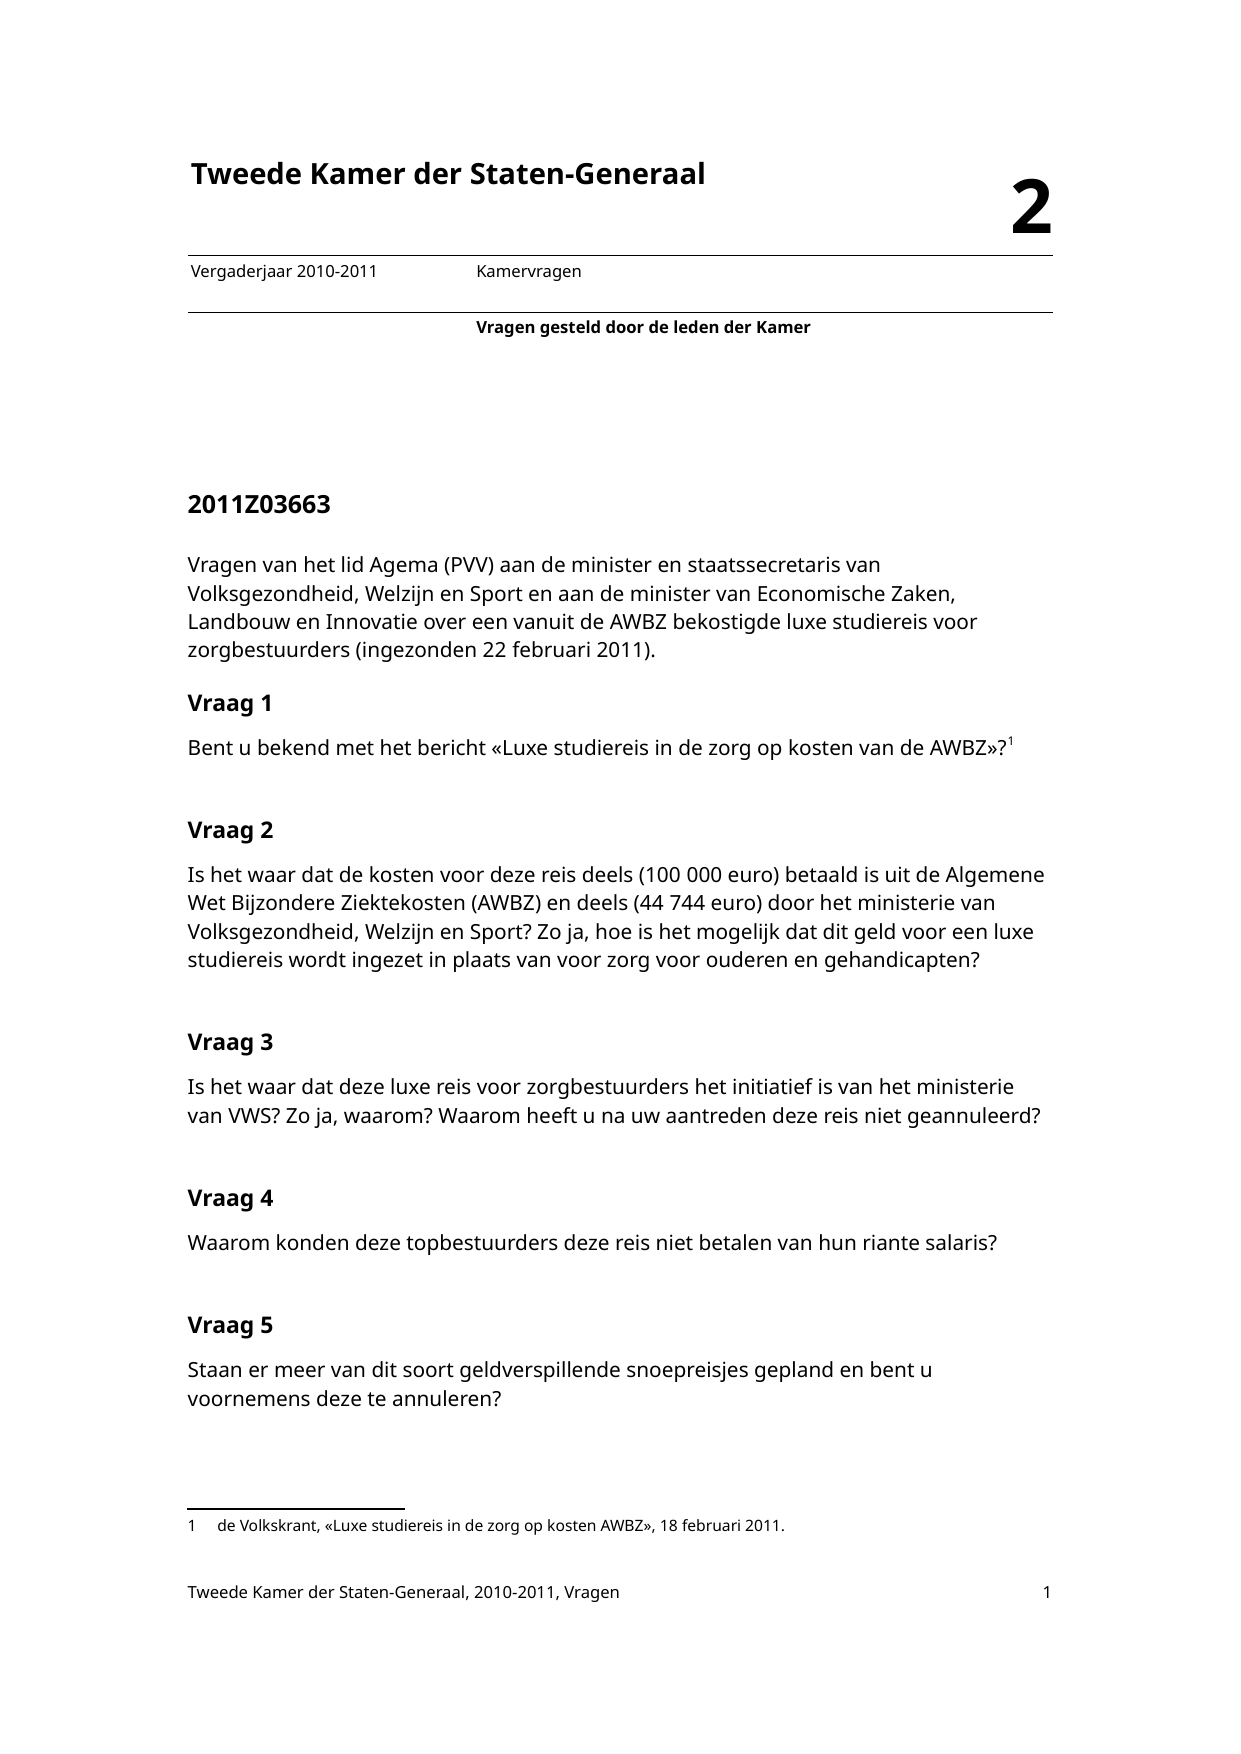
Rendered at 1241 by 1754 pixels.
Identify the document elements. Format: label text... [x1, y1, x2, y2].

text Bent u bekend met het bericht «Luxe studiereis in de zorg op kosten van de AWBZ»? [187, 733, 1053, 761]
table_header 2 [880, 150, 1053, 255]
text Waarom konden deze topbestuurders deze reis niet betalen van hun riante salaris? [187, 1228, 1053, 1257]
subtitle Vraag 4 [187, 1182, 1053, 1213]
table_cell [188, 313, 473, 339]
table_cell Vragen gesteld door de leden der Kamer [473, 313, 1053, 339]
text Vragen van het lid Agema (PVV) aan de minister en staatssecretaris van Volksgezondheid, Welzijn en Sport en aan de minister van Economische Zaken, Landbouw en Innovatie over een vanuit de AWBZ bekostigde luxe studiereis voor zorgbestuurders (ingezonden 22 februari 2011). [187, 550, 1053, 664]
text Is het waar dat deze luxe reis voor zorgbestuurders het initiatief is van het ministerie van VWS? Zo ja, waarom? Waarom heeft u na uw aantreden deze reis niet geannuleerd? [187, 1072, 1053, 1129]
text de Volkskrant, «Luxe studiereis in de zorg op kosten AWBZ», 18 februari 2011. [187, 1508, 1053, 1536]
text Staan er meer van dit soort geldverspillende snoepreisjes gepland en bent u voornemens deze te annuleren? [187, 1355, 1053, 1412]
subtitle Vraag 5 [187, 1309, 1053, 1340]
table_header Tweede Kamer der Staten-Generaal [188, 150, 879, 255]
text Is het waar dat de kosten voor deze reis deels (100 000 euro) betaald is uit de Algemene Wet Bijzondere Ziektekosten (AWBZ) en deels (44 744 euro) door het ministerie van Volksgezondheid, Welzijn en Sport? Zo ja, hoe is het mogelijk dat dit geld voor een luxe studiereis wordt ingezet in plaats van voor zorg voor ouderen en gehandicapten? [187, 860, 1053, 974]
table_cell Vergaderjaar 2010-2011 [188, 256, 473, 312]
subtitle Vraag 3 [187, 1026, 1053, 1057]
subtitle Vraag 1 [187, 687, 1053, 718]
table_cell Kamervragen [473, 256, 1053, 312]
text 2011Z03663 [187, 487, 1053, 521]
subtitle Vraag 2 [187, 814, 1053, 845]
